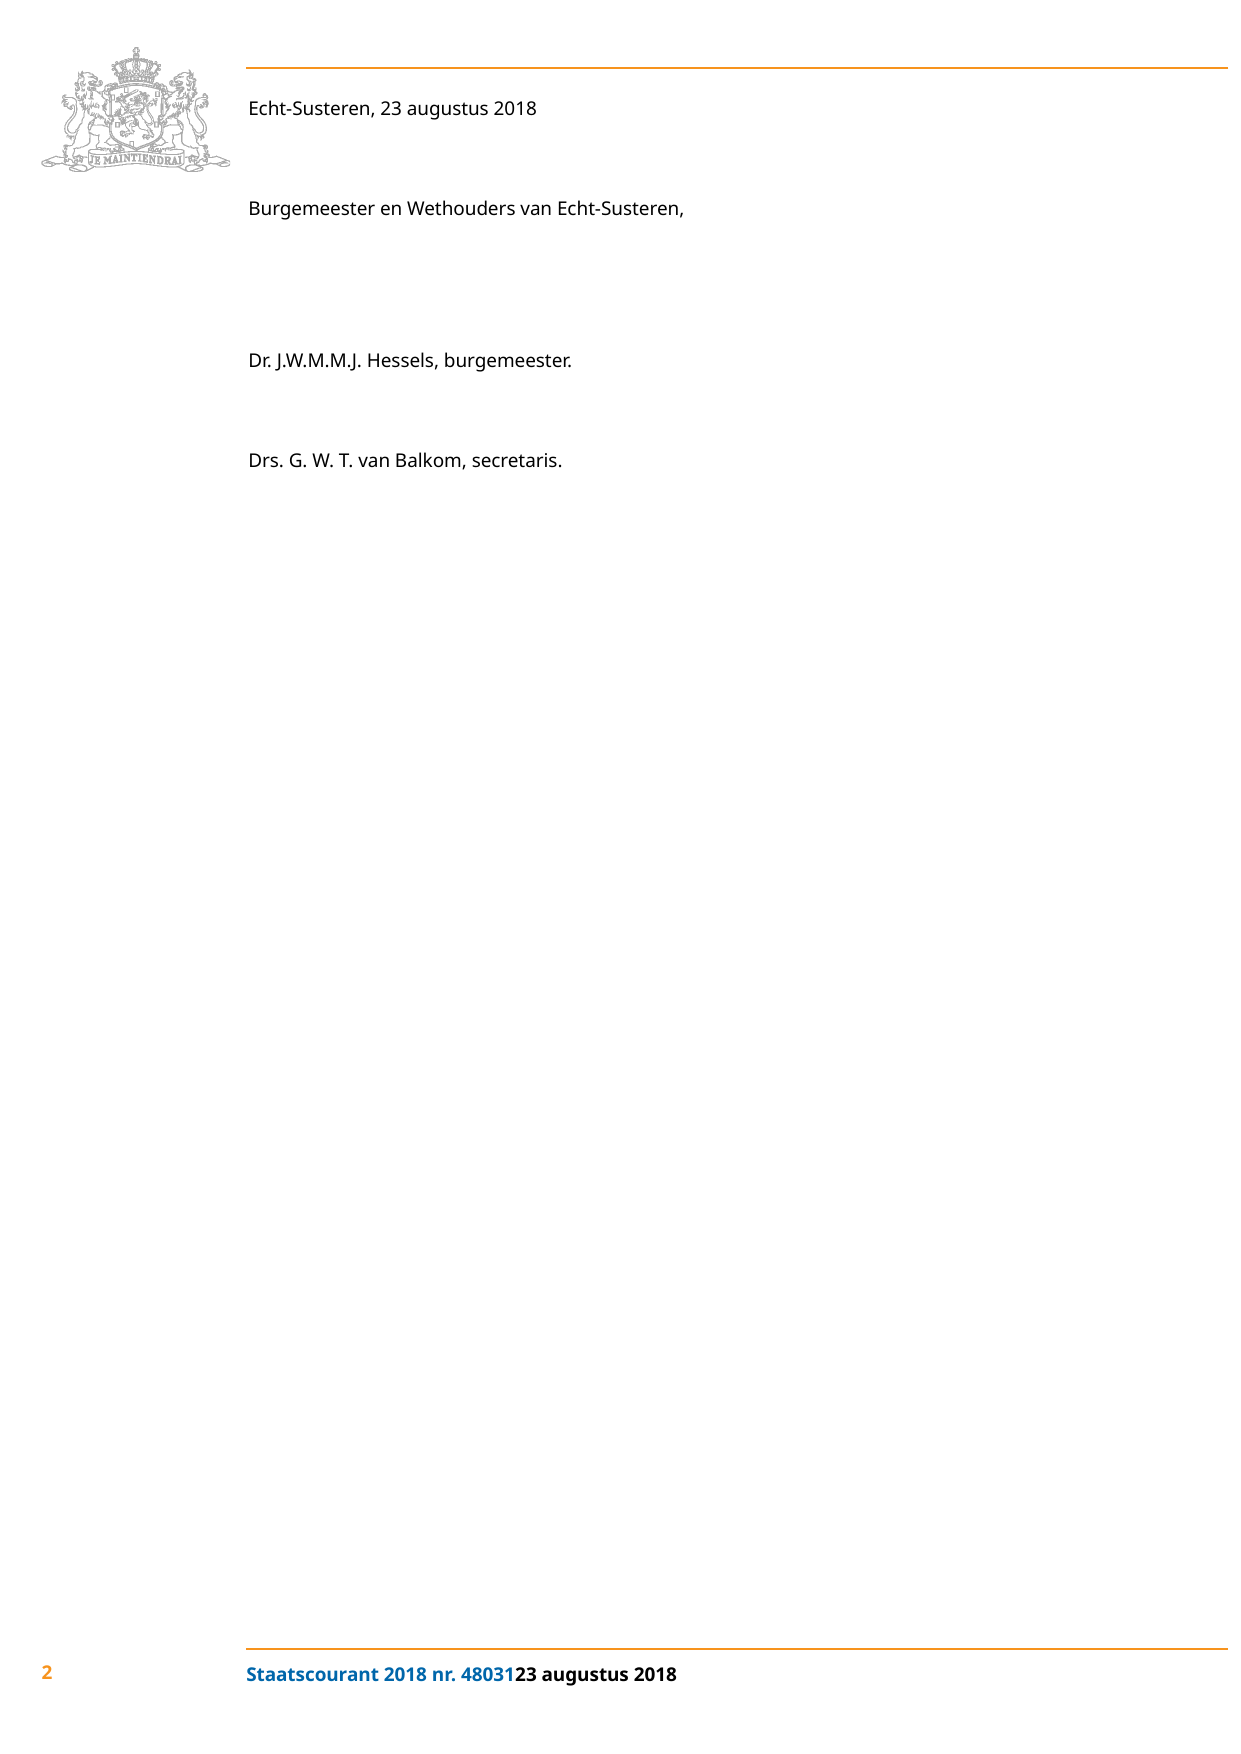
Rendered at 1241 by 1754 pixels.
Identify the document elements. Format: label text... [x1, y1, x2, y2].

text Burgemeester en Wethouders van Echt-Susteren, [248, 196, 1152, 221]
text Echt-Susteren, 23 augustus 2018 [248, 95, 1152, 121]
picture [41, 47, 231, 172]
text Drs. G. W. T. van Balkom, secretaris. [248, 448, 1152, 473]
text Dr. J.W.M.M.J. Hessels, burgemeester. [248, 347, 1152, 373]
